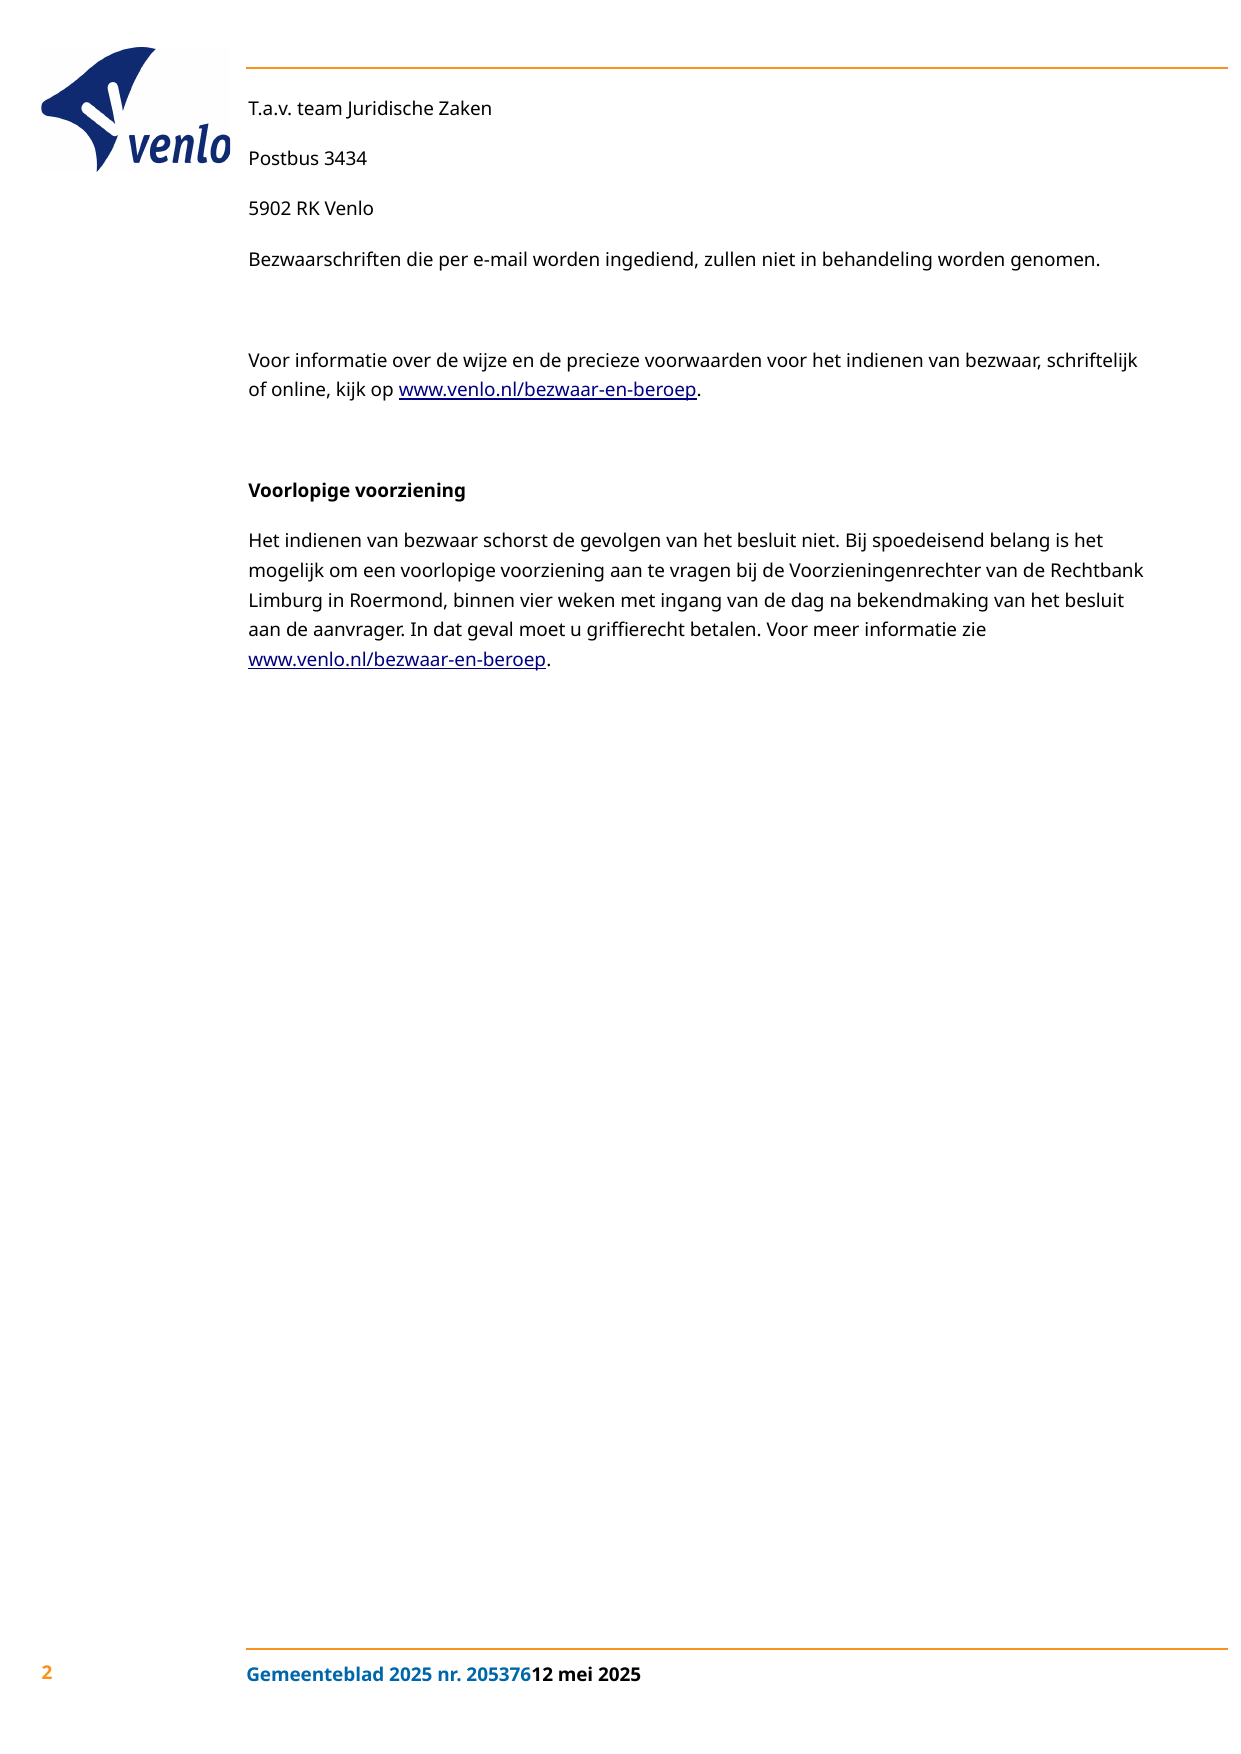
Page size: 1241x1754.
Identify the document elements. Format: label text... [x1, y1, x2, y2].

picture [41, 47, 231, 172]
text Postbus 3434 [248, 145, 1152, 171]
text Bezwaarschriften die per e-mail worden ingediend, zullen niet in behandeling worden genomen. [248, 246, 1152, 272]
text Het indienen van bezwaar schorst de gevolgen van het besluit niet. Bij spoedeisend belang is het mogelijk om een voorlopige voorziening aan te vragen bij de Voorzieningenrechter van de Rechtbank Limburg in Roermond, binnen vier weken met ingang van de dag na bekendmaking van het besluit aan de aanvrager. In dat geval moet u griffierecht betalen. Voor meer informatie zie www.venlo.nl/bezwaar-en-beroep. [248, 528, 1152, 672]
text T.a.v. team Juridische Zaken [248, 95, 1152, 121]
text Voorlopige voorziening [248, 477, 1152, 503]
text Voor informatie over de wijze en de precieze voorwaarden voor het indienen van bezwaar, schriftelijk of online, kijk op www.venlo.nl/bezwaar-en-beroep. [248, 347, 1152, 402]
text 5902 RK Venlo [248, 196, 1152, 221]
